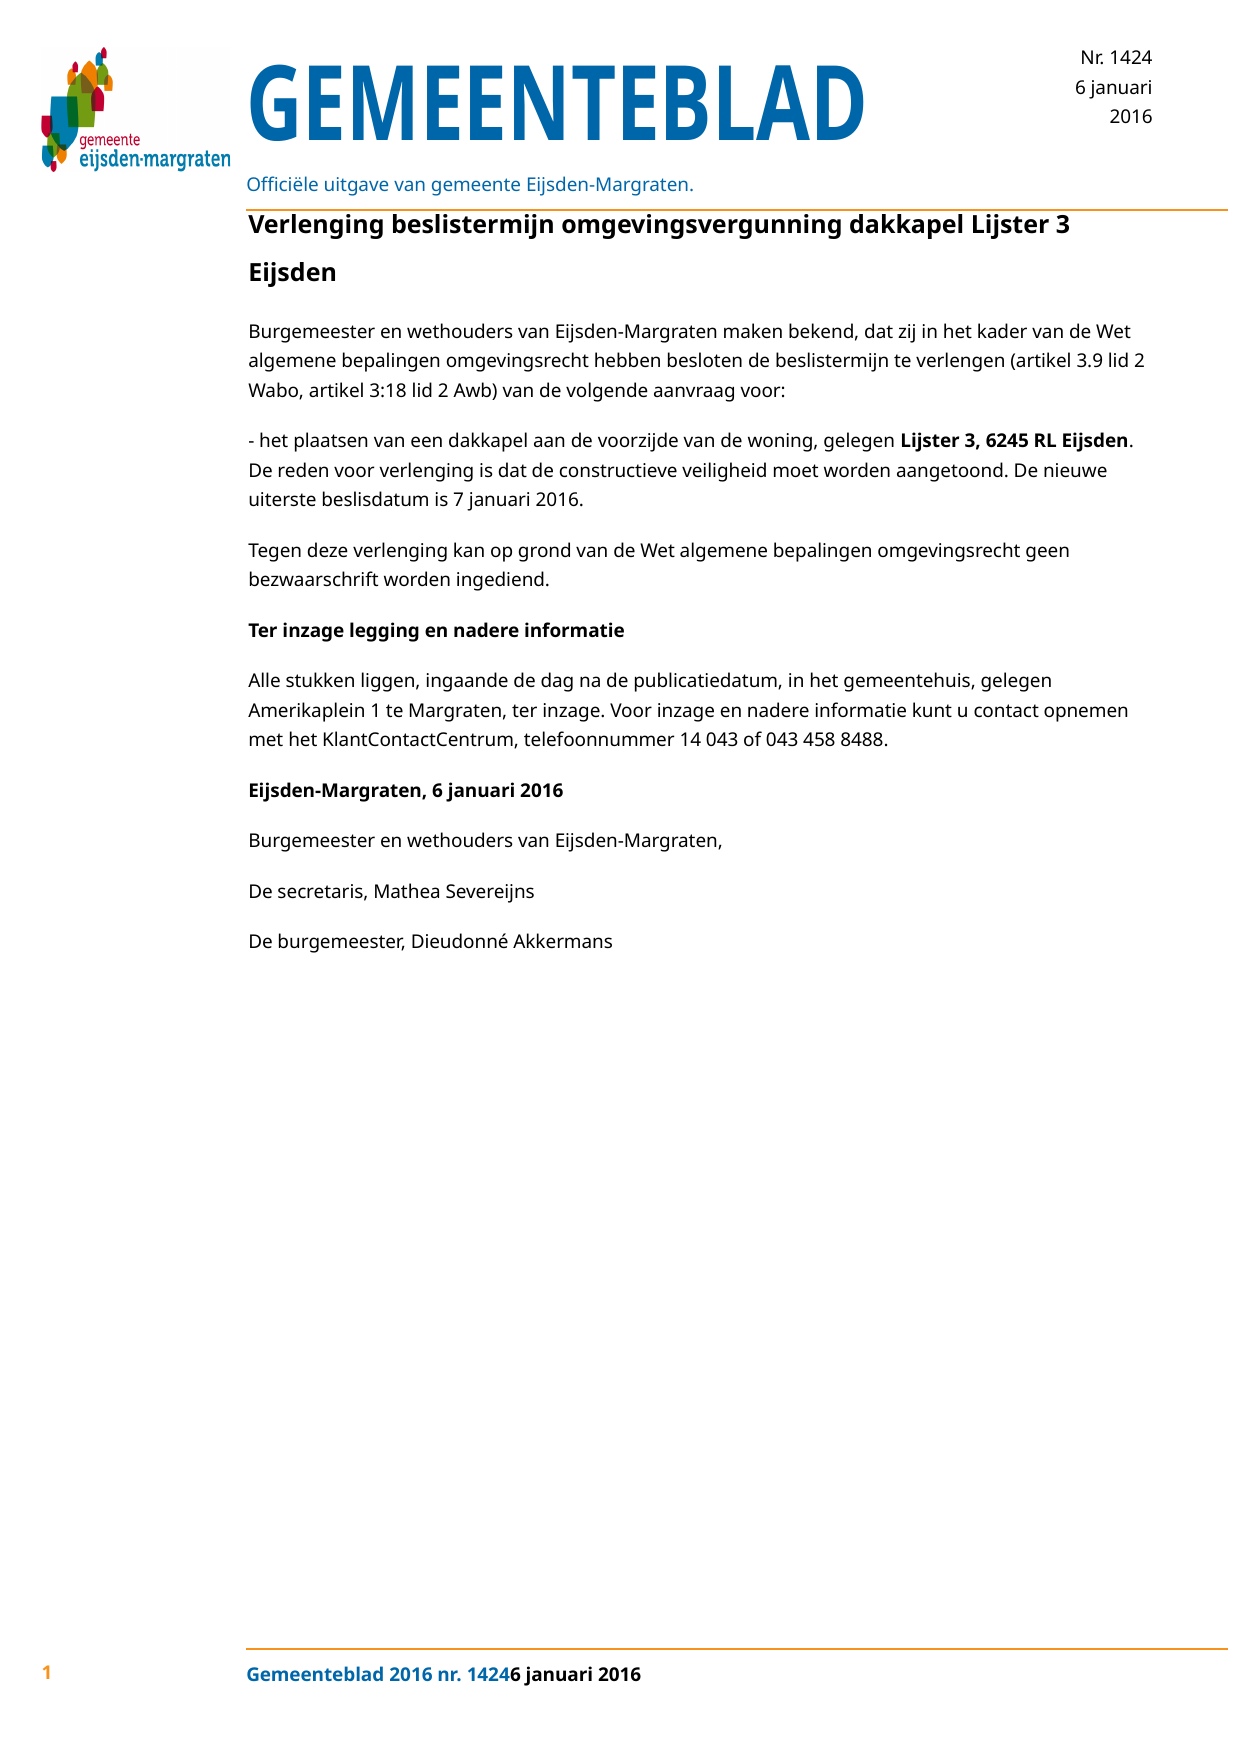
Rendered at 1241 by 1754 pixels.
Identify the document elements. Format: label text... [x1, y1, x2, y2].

text Verlenging beslistermijn omgevingsvergunning dakkapel Lijster 3 Eijsden [248, 211, 1152, 288]
text Eijsden-Margraten, 6 januari 2016 [248, 777, 1152, 803]
text De secretaris, Mathea Severeijns [248, 878, 1152, 904]
text Alle stukken liggen, ingaande de dag na de publicatiedatum, in het gemeentehuis, gelegen Amerikaplein 1 te Margraten, ter inzage. Voor inzage en nadere informatie kunt u contact opnemen met het KlantContactCentrum, telefoonnummer 14 043 of 043 458 8488. [248, 667, 1152, 752]
text Burgemeester en wethouders van Eijsden-Margraten, [248, 827, 1152, 853]
picture [41, 47, 231, 172]
text Burgemeester en wethouders van Eijsden-Margraten maken bekend, dat zij in het kader van de Wet algemene bepalingen omgevingsrecht hebben besloten de beslistermijn te verlengen (artikel 3.9 lid 2 Wabo, artikel 3:18 lid 2 Awb) van de volgende aanvraag voor: [248, 318, 1152, 403]
text Tegen deze verlenging kan op grond van de Wet algemene bepalingen omgevingsrecht geen bezwaarschrift worden ingediend. [248, 537, 1152, 592]
text - het plaatsen van een dakkapel aan de voorzijde van de woning, gelegen Lijster 3, 6245 RL Eijsden. De reden voor verlenging is dat de constructieve veiligheid moet worden aangetoond. De nieuwe uiterste beslisdatum is 7 januari 2016. [248, 427, 1152, 512]
text De burgemeester, Dieudonné Akkermans [248, 928, 1152, 954]
text Ter inzage legging en nadere informatie [248, 617, 1152, 643]
